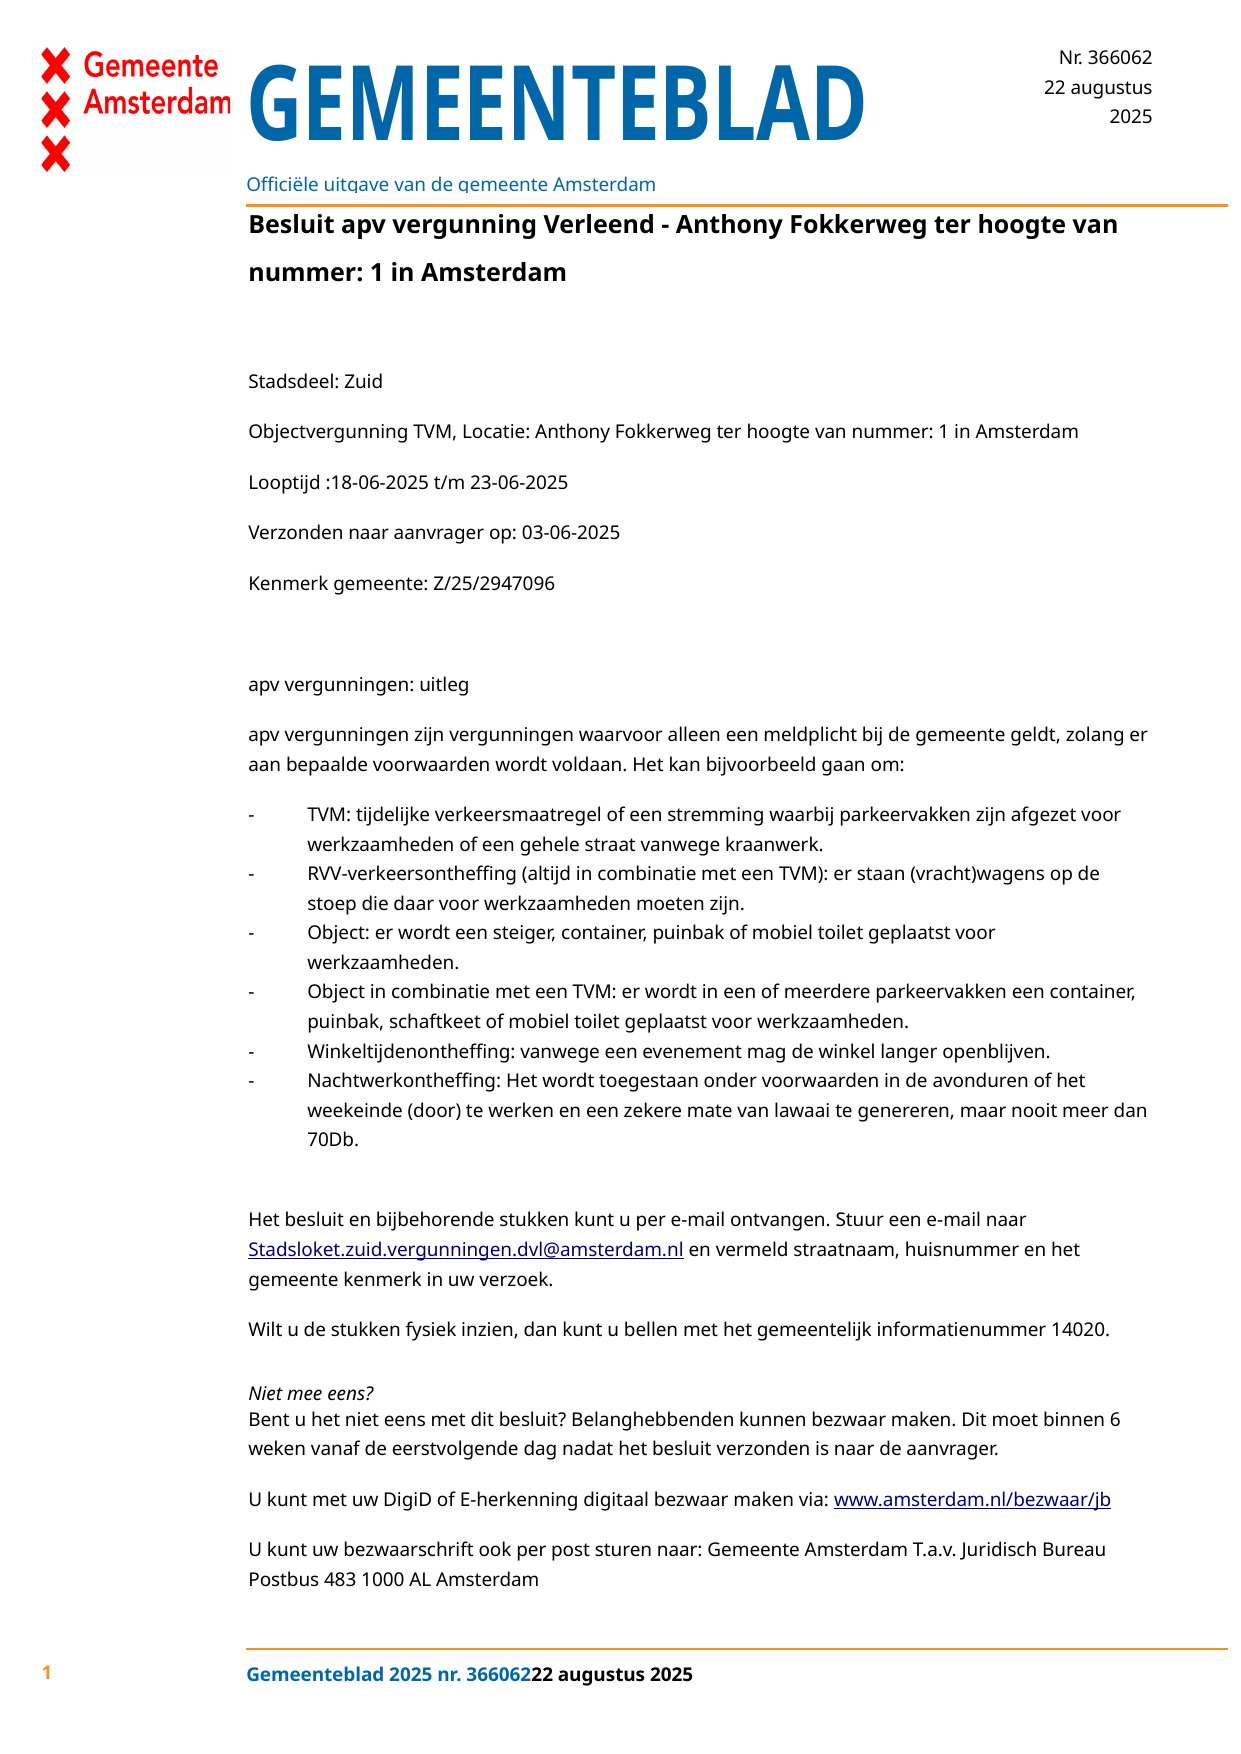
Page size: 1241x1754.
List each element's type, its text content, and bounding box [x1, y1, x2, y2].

list TVM: tijdelijke verkeersmaatregel of een stremming waarbij parkeervakken zijn afgezet voor werkzaamheden of een gehele straat vanwege kraanwerk. [248, 801, 1152, 857]
list Winkeltijdenontheffing: vanwege een evenement mag de winkel langer openblijven. [248, 1038, 1152, 1064]
text Verzonden naar aanvrager op: 03-06-2025 [248, 519, 1152, 545]
text apv vergunningen: uitleg [248, 671, 1152, 697]
text Kenmerk gemeente: Z/25/2947096 [248, 570, 1152, 596]
text Stadsdeel: Zuid [248, 368, 1152, 394]
text Wilt u de stukken fysiek inzien, dan kunt u bellen met het gemeentelijk informatienummer 14020. [248, 1316, 1152, 1342]
list Nachtwerkontheffing: Het wordt toegestaan onder voorwaarden in de avonduren of het weekeinde (door) te werken en een zekere mate van lawaai te genereren, maar nooit meer dan 70Db. [248, 1067, 1152, 1152]
list Object: er wordt een steiger, container, puinbak of mobiel toilet geplaatst voor werkzaamheden. [248, 919, 1152, 975]
text U kunt met uw DigiD of E-herkenning digitaal bezwaar maken via: www.amsterdam.nl/bezwaar/jb [248, 1486, 1152, 1512]
text Niet mee eens? [248, 1380, 1152, 1406]
text apv vergunningen zijn vergunningen waarvoor alleen een meldplicht bij de gemeente geldt, zolang er aan bepaalde voorwaarden wordt voldaan. Het kan bijvoorbeeld gaan om: [248, 721, 1152, 777]
list Object in combinatie met een TVM: er wordt in een of meerdere parkeervakken een container, puinbak, schaftkeet of mobiel toilet geplaatst voor werkzaamheden. [248, 979, 1152, 1034]
text Objectvergunning TVM, Locatie: Anthony Fokkerweg ter hoogte van nummer: 1 in Amsterdam [248, 419, 1152, 444]
text Looptijd :18-06-2025 t/m 23-06-2025 [248, 469, 1152, 495]
text Het besluit en bijbehorende stukken kunt u per e-mail ontvangen. Stuur een e-mail naar Stadsloket.zuid.vergunningen.dvl@amsterdam.nl en vermeld straatnaam, huisnummer en het gemeente kenmerk in uw verzoek. [248, 1207, 1152, 1292]
text Bent u het niet eens met dit besluit? Belanghebbenden kunnen bezwaar maken. Dit moet binnen 6 weken vanaf de eerstvolgende dag nadat het besluit verzonden is naar de aanvrager. [248, 1406, 1152, 1461]
text U kunt uw bezwaarschrift ook per post sturen naar: Gemeente Amsterdam T.a.v. Juridisch Bureau Postbus 483 1000 AL Amsterdam [248, 1536, 1152, 1592]
list RVV-verkeersontheffing (altijd in combinatie met een TVM): er staan (vracht)wagens op de stoep die daar voor werkzaamheden moeten zijn. [248, 860, 1152, 916]
picture [41, 47, 231, 172]
text Besluit apv vergunning Verleend - Anthony Fokkerweg ter hoogte van nummer: 1 in Amsterdam [248, 207, 1152, 288]
